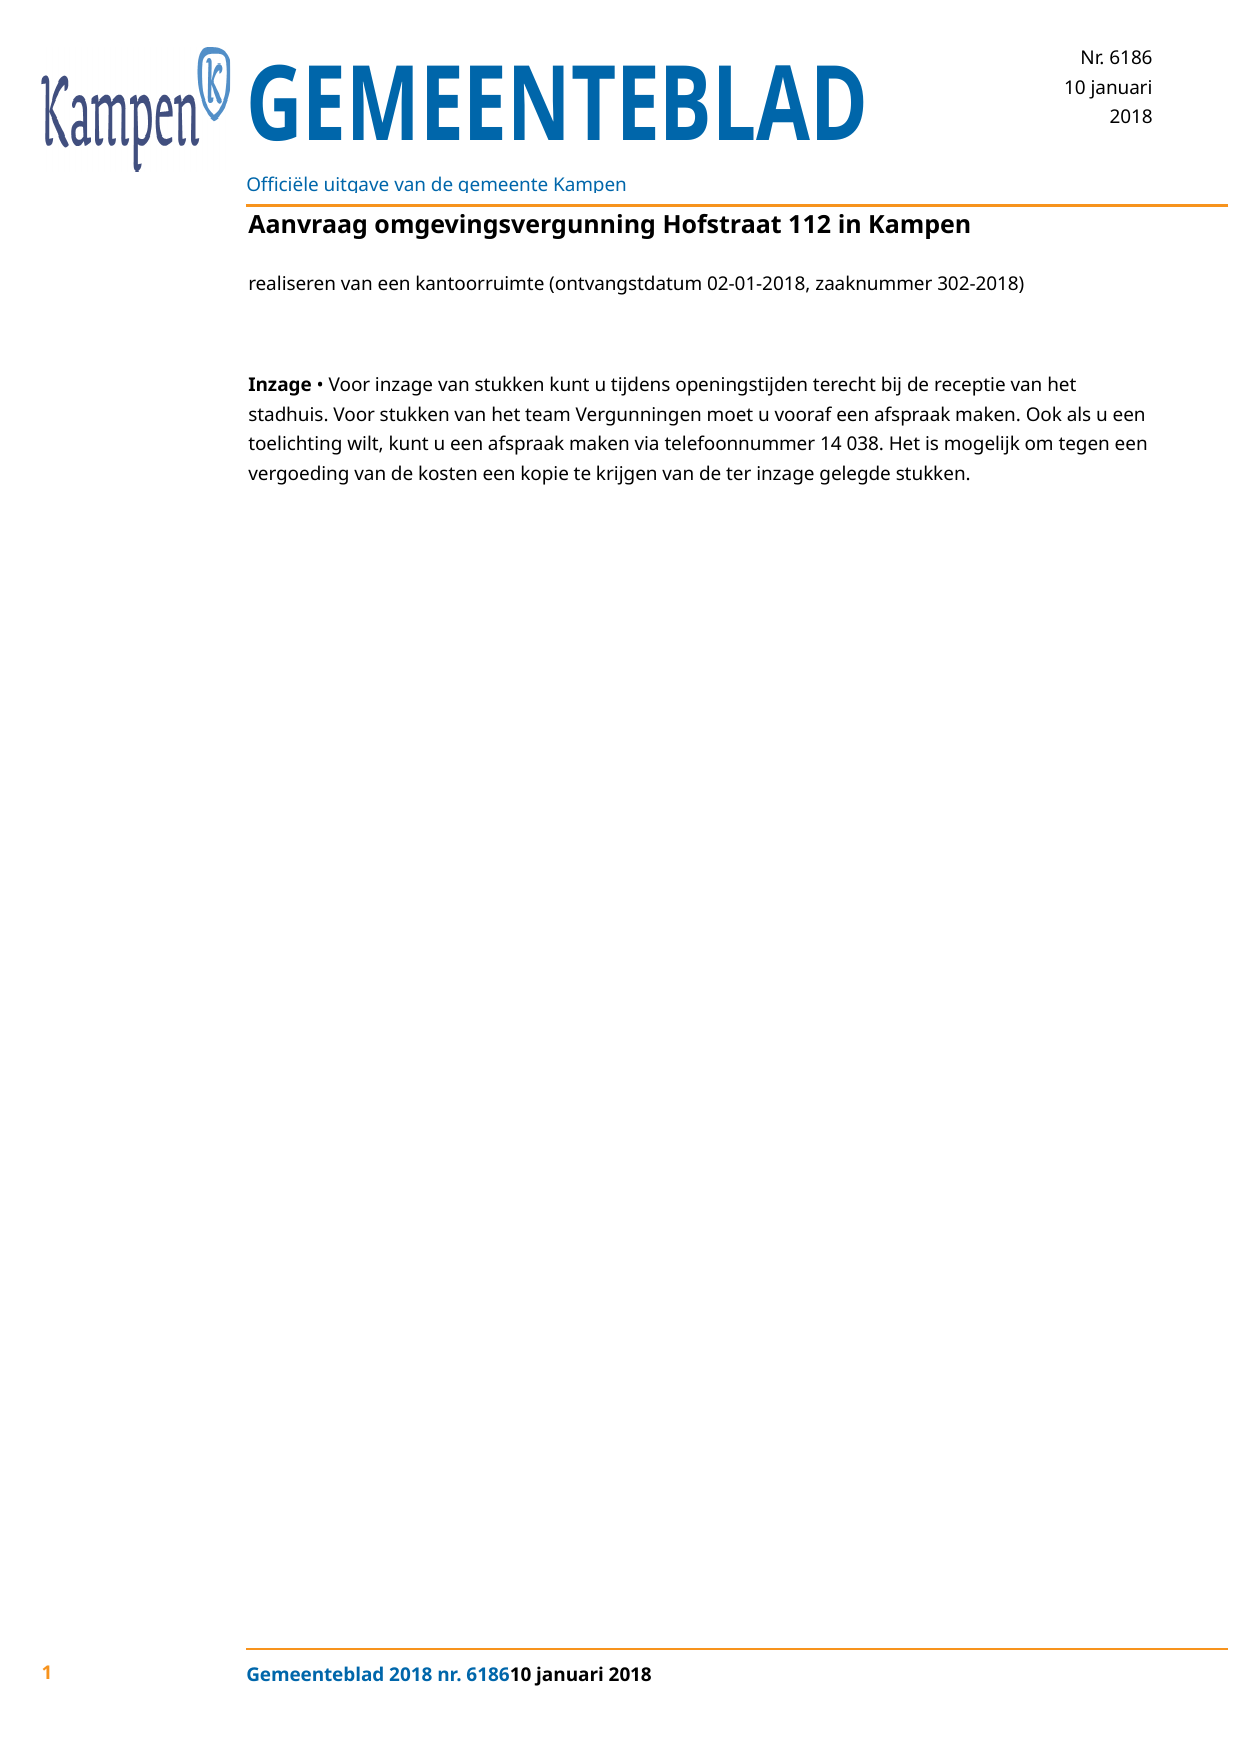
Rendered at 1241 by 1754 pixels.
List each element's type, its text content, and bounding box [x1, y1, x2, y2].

text realiseren van een kantoorruimte (ontvangstdatum 02-01-2018, zaaknummer 302-2018) [248, 270, 1152, 296]
text Aanvraag omgevingsvergunning Hofstraat 112 in Kampen [248, 207, 1152, 241]
text Inzage • Voor inzage van stukken kunt u tijdens openingstijden terecht bij de receptie van het stadhuis. Voor stukken van het team Vergunningen moet u vooraf een afspraak maken. Ook als u een toelichting wilt, kunt u een afspraak maken via telefoonnummer 14 038. Het is mogelijk om tegen een vergoeding van de kosten een kopie te krijgen van de ter inzage gelegde stukken. [248, 371, 1152, 486]
picture [41, 47, 231, 172]
